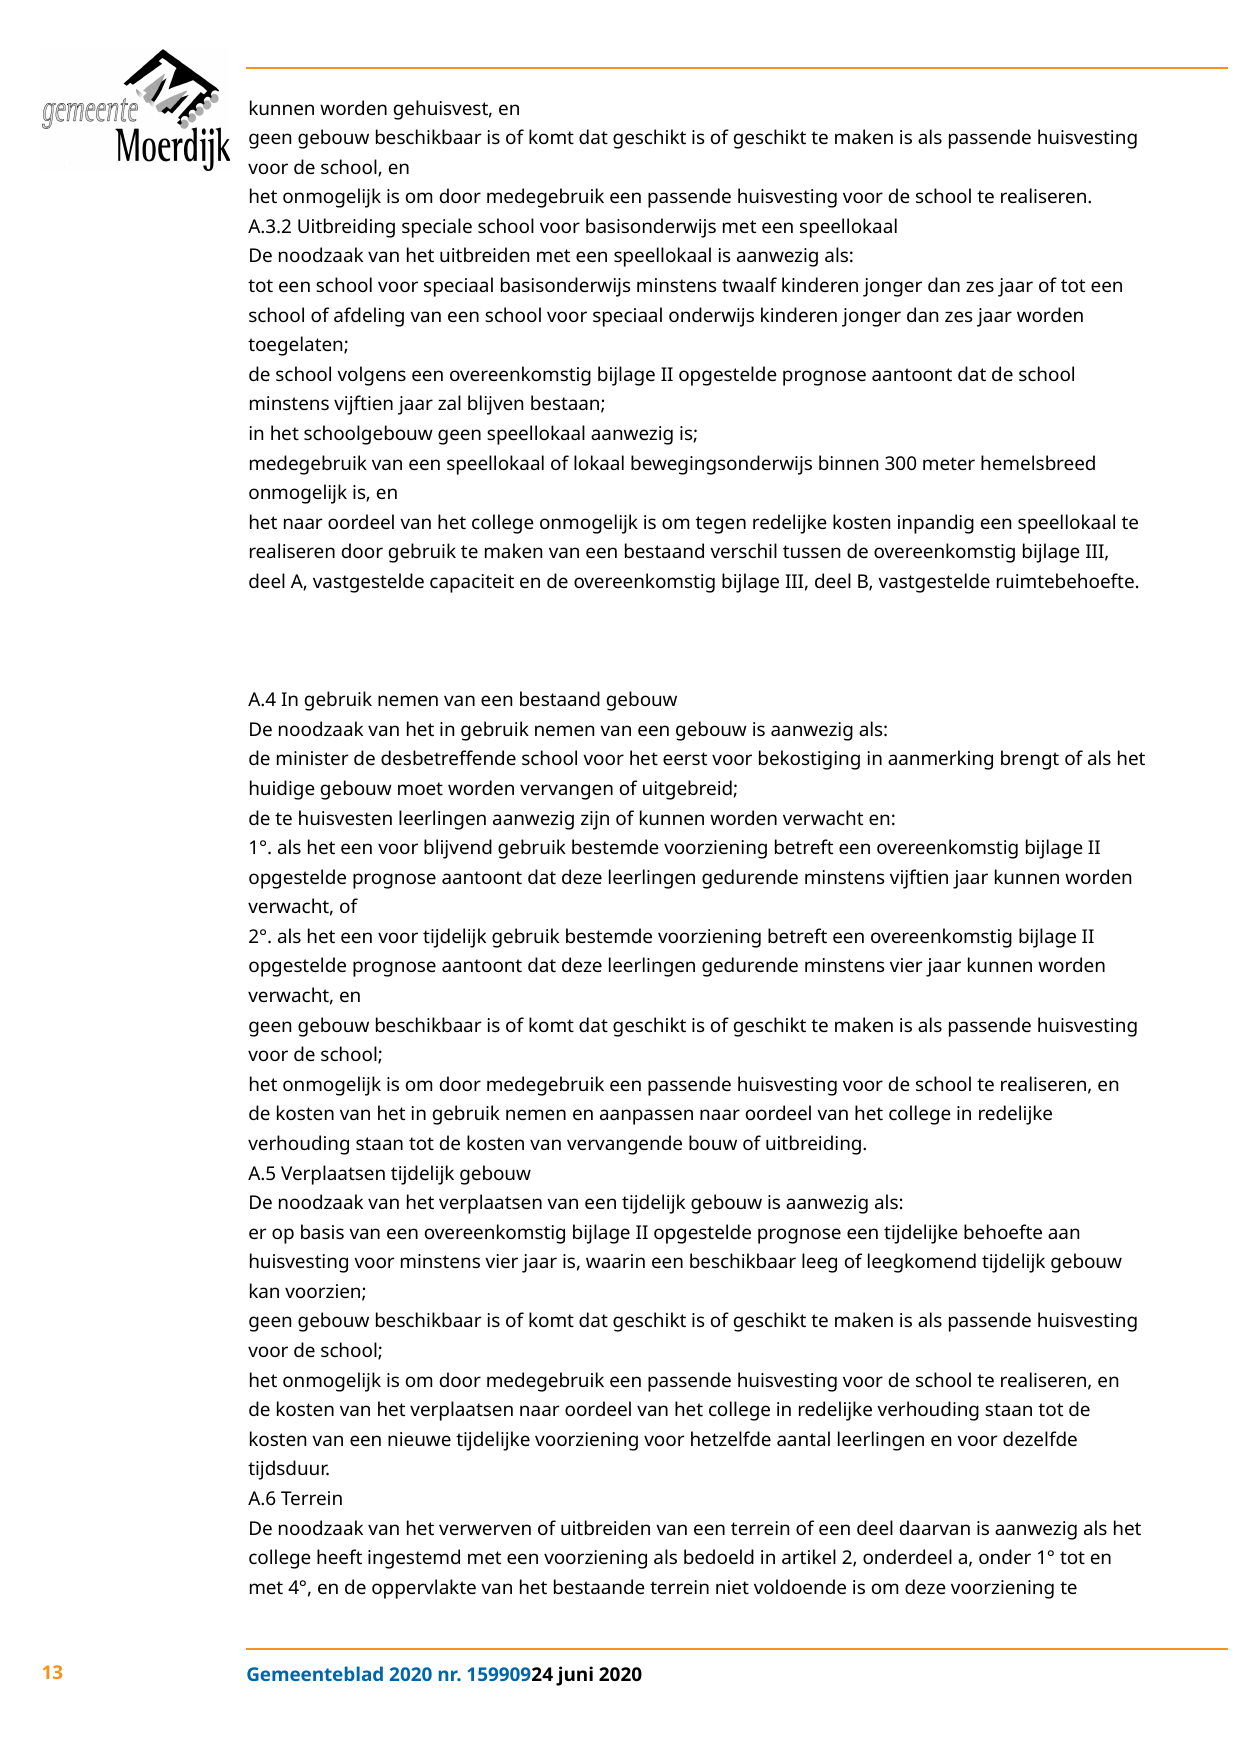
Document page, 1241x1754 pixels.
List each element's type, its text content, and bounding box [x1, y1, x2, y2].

text in het schoolgebouw geen speellokaal aanwezig is; [248, 420, 1152, 446]
text De noodzaak van het verplaatsen van een tijdelijk gebouw is aanwezig als: [248, 1189, 1152, 1215]
text het naar oordeel van het college onmogelijk is om tegen redelijke kosten inpandig een speellokaal te realiseren door gebruik te maken van een bestaand verschil tussen de overeenkomstig bijlage III, deel A, vastgestelde capaciteit en de overeenkomstig bijlage III, deel B, vastgestelde ruimtebehoefte. [248, 509, 1152, 594]
text De noodzaak van het uitbreiden met een speellokaal is aanwezig als: [248, 243, 1152, 268]
text A.5 Verplaatsen tijdelijk gebouw [248, 1160, 1152, 1186]
text geen gebouw beschikbaar is of komt dat geschikt is of geschikt te maken is als passende huisvesting voor de school, en [248, 124, 1152, 180]
text er op basis van een overeenkomstig bijlage II opgestelde prognose een tijdelijke behoefte aan huisvesting voor minstens vier jaar is, waarin een beschikbaar leeg of leegkomend tijdelijk gebouw kan voorzien; [248, 1219, 1152, 1304]
text A.4 In gebruik nemen van een bestaand gebouw [248, 686, 1152, 712]
text De noodzaak van het in gebruik nemen van een gebouw is aanwezig als: [248, 716, 1152, 742]
text geen gebouw beschikbaar is of komt dat geschikt is of geschikt te maken is als passende huisvesting voor de school; [248, 1012, 1152, 1067]
text A.6 Terrein [248, 1485, 1152, 1511]
text medegebruik van een speellokaal of lokaal bewegingsonderwijs binnen 300 meter hemelsbreed onmogelijk is, en [248, 450, 1152, 505]
text 2°. als het een voor tijdelijk gebruik bestemde voorziening betreft een overeenkomstig bijlage II opgestelde prognose aantoont dat deze leerlingen gedurende minstens vier jaar kunnen worden verwacht, en [248, 923, 1152, 1008]
text tot een school voor speciaal basisonderwijs minstens twaalf kinderen jonger dan zes jaar of tot een school of afdeling van een school voor speciaal onderwijs kinderen jonger dan zes jaar worden toegelaten; [248, 272, 1152, 357]
text de kosten van het verplaatsen naar oordeel van het college in redelijke verhouding staan tot de kosten van een nieuwe tijdelijke voorziening voor hetzelfde aantal leerlingen en voor dezelfde tijdsduur. [248, 1396, 1152, 1481]
text het onmogelijk is om door medegebruik een passende huisvesting voor de school te realiseren, en [248, 1367, 1152, 1393]
text de te huisvesten leerlingen aanwezig zijn of kunnen worden verwacht en: [248, 805, 1152, 831]
text de minister de desbetreffende school voor het eerst voor bekostiging in aanmerking brengt of als het huidige gebouw moet worden vervangen of uitgebreid; [248, 746, 1152, 801]
picture [41, 47, 231, 172]
text het onmogelijk is om door medegebruik een passende huisvesting voor de school te realiseren. [248, 183, 1152, 209]
text geen gebouw beschikbaar is of komt dat geschikt is of geschikt te maken is als passende huisvesting voor de school; [248, 1308, 1152, 1363]
text de kosten van het in gebruik nemen en aanpassen naar oordeel van het college in redelijke verhouding staan tot de kosten van vervangende bouw of uitbreiding. [248, 1101, 1152, 1156]
text het onmogelijk is om door medegebruik een passende huisvesting voor de school te realiseren, en [248, 1071, 1152, 1097]
text de school volgens een overeenkomstig bijlage II opgestelde prognose aantoont dat de school minstens vijftien jaar zal blijven bestaan; [248, 361, 1152, 416]
text A.3.2 Uitbreiding speciale school voor basisonderwijs met een speellokaal [248, 213, 1152, 239]
text kunnen worden gehuisvest, en [248, 95, 1152, 121]
text De noodzaak van het verwerven of uitbreiden van een terrein of een deel daarvan is aanwezig als het college heeft ingestemd met een voorziening als bedoeld in artikel 2, onderdeel a, onder 1° tot en met 4°, en de oppervlakte van het bestaande terrein niet voldoende is om deze voorziening te [248, 1515, 1152, 1600]
text 1°. als het een voor blijvend gebruik bestemde voorziening betreft een overeenkomstig bijlage II opgestelde prognose aantoont dat deze leerlingen gedurende minstens vijftien jaar kunnen worden verwacht, of [248, 834, 1152, 919]
